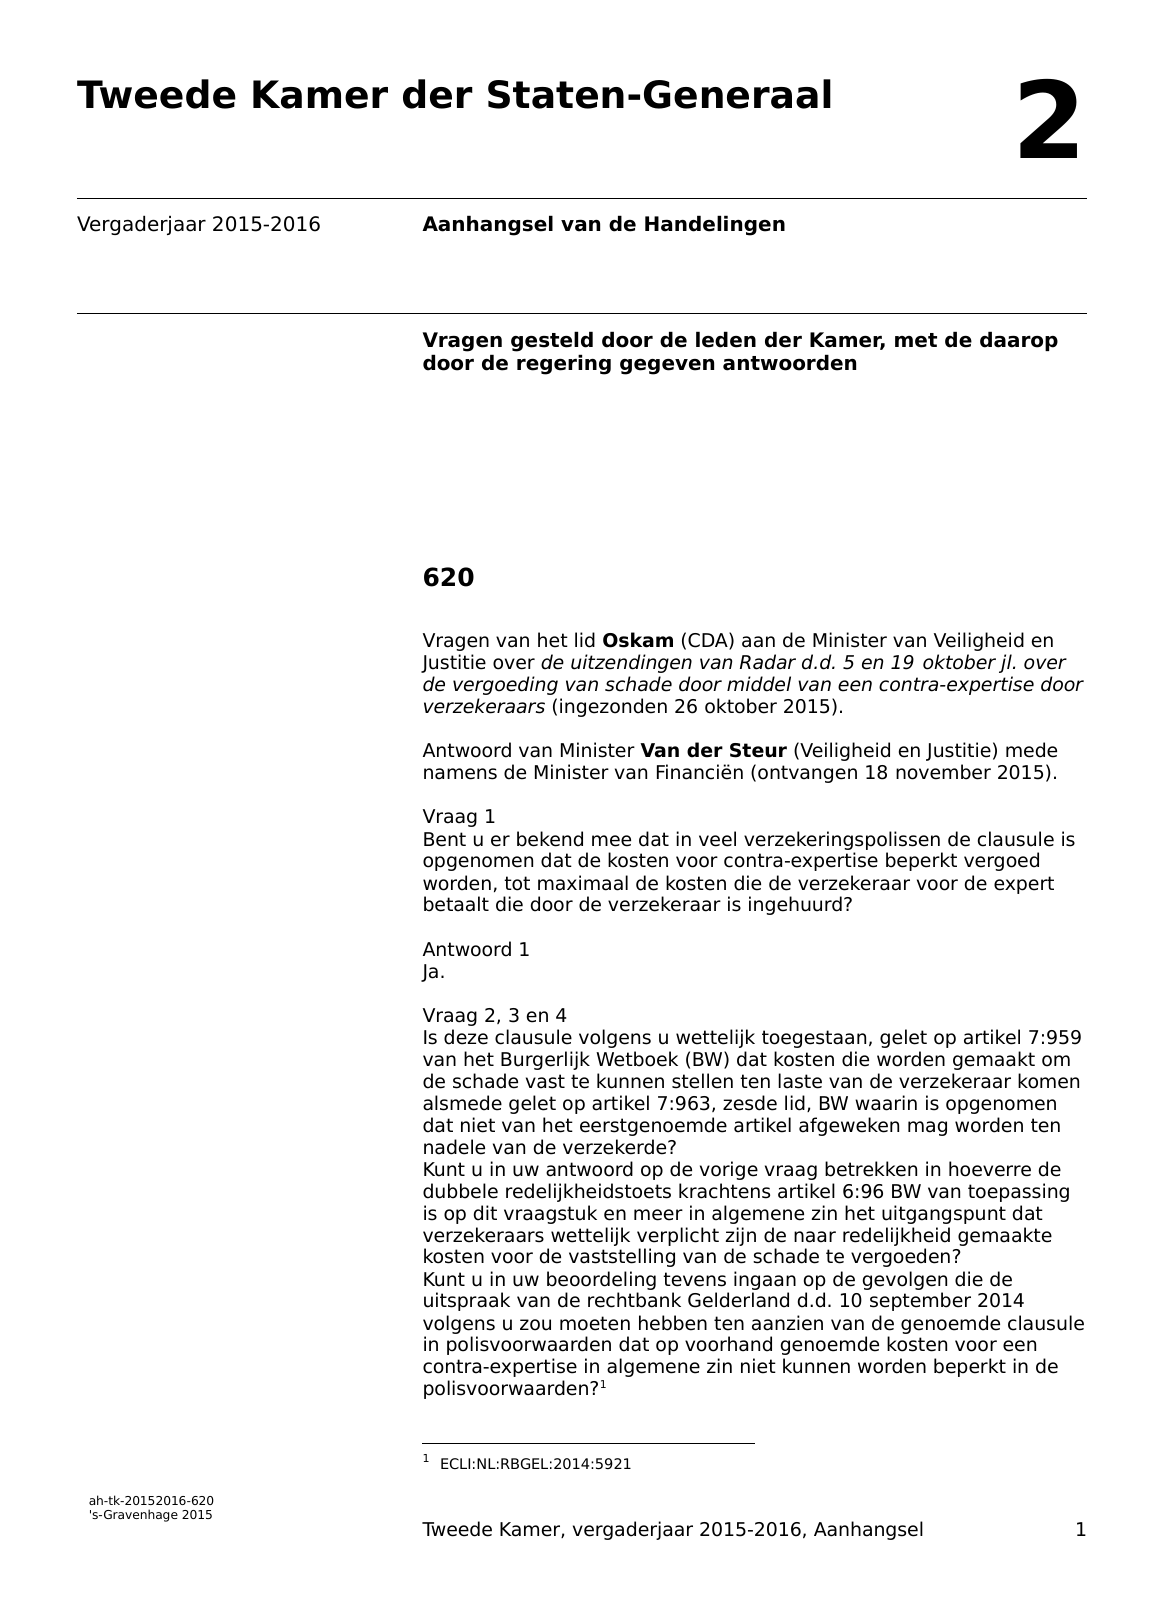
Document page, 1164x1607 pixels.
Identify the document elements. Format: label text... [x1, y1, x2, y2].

text Ja. [422, 961, 1087, 982]
text Kunt u in uw beoordeling tevens ingaan op de gevolgen die de uitspraak van de rechtbank Gelderland d.d. 10 september 2014 volgens u zou moeten hebben ten aanzien van de genoemde clausule in polisvoorwaarden dat op voorhand genoemde kosten voor een contra-expertise in algemene zin niet kunnen worden beperkt in de polisvoorwaarden? [422, 1268, 1087, 1400]
table_cell Aanhangsel van de Handelingen [422, 199, 1087, 313]
text Is deze clausule volgens u wettelijk toegestaan, gelet op artikel 7:959 van het Burgerlijk Wetboek (BW) dat kosten die worden gemaakt om de schade vast te kunnen stellen ten laste van de verzekeraar komen alsmede gelet op artikel 7:963, zesde lid, BW waarin is opgenomen dat niet van het eerstgenoemde artikel afgeweken mag worden ten nadele van de verzekerde? [422, 1027, 1087, 1158]
text Bent u er bekend mee dat in veel verzekeringspolissen de clausule is opgenomen dat de kosten voor contra-expertise beperkt vergoed worden, tot maximaal de kosten die de verzekeraar voor de expert betaalt die door de verzekeraar is ingehuurd? [422, 828, 1087, 916]
text Vragen van het lid Oskam (CDA) aan de Minister van Veiligheid en Justitie over de uitzendingen van Radar d.d. 5 en 19 oktober jl. over de vergoeding van schade door middel van een contra-expertise door verzekeraars (ingezonden 26 oktober 2015). [422, 630, 1087, 718]
text Antwoord van Minister Van der Steur (Veiligheid en Justitie) mede namens de Minister van Financiën (ontvangen 18 november 2015). [422, 740, 1087, 784]
table_cell [77, 314, 422, 375]
text 620 [422, 563, 1087, 592]
text Vraag 1 [422, 806, 1087, 828]
table_cell Vergaderjaar 2015-2016 [77, 199, 422, 313]
text Vraag 2, 3 en 4 [422, 1005, 1087, 1027]
text 's-Gravenhage 2015 [88, 1508, 323, 1522]
table_cell Vragen gesteld door de leden der Kamer, met de daarop door de regering gegeven antwoorden [422, 314, 1087, 375]
table_header Tweede Kamer der Staten-Generaal [77, 59, 886, 198]
text Kunt u in uw antwoord op de vorige vraag betrekken in hoeverre de dubbele redelijkheidstoets krachtens artikel 6:96 BW van toepassing is op dit vraagstuk en meer in algemene zin het uitgangspunt dat verzekeraars wettelijk verplicht zijn de naar redelijkheid gemaakte kosten voor de vaststelling van de schade te vergoeden? [422, 1158, 1087, 1268]
table_header 2 [886, 59, 1087, 198]
text Antwoord 1 [422, 938, 1087, 961]
text ah-tk-20152016-620 [88, 1494, 323, 1508]
text ECLI:NL:RBGEL:2014:5921 [422, 1452, 1087, 1474]
